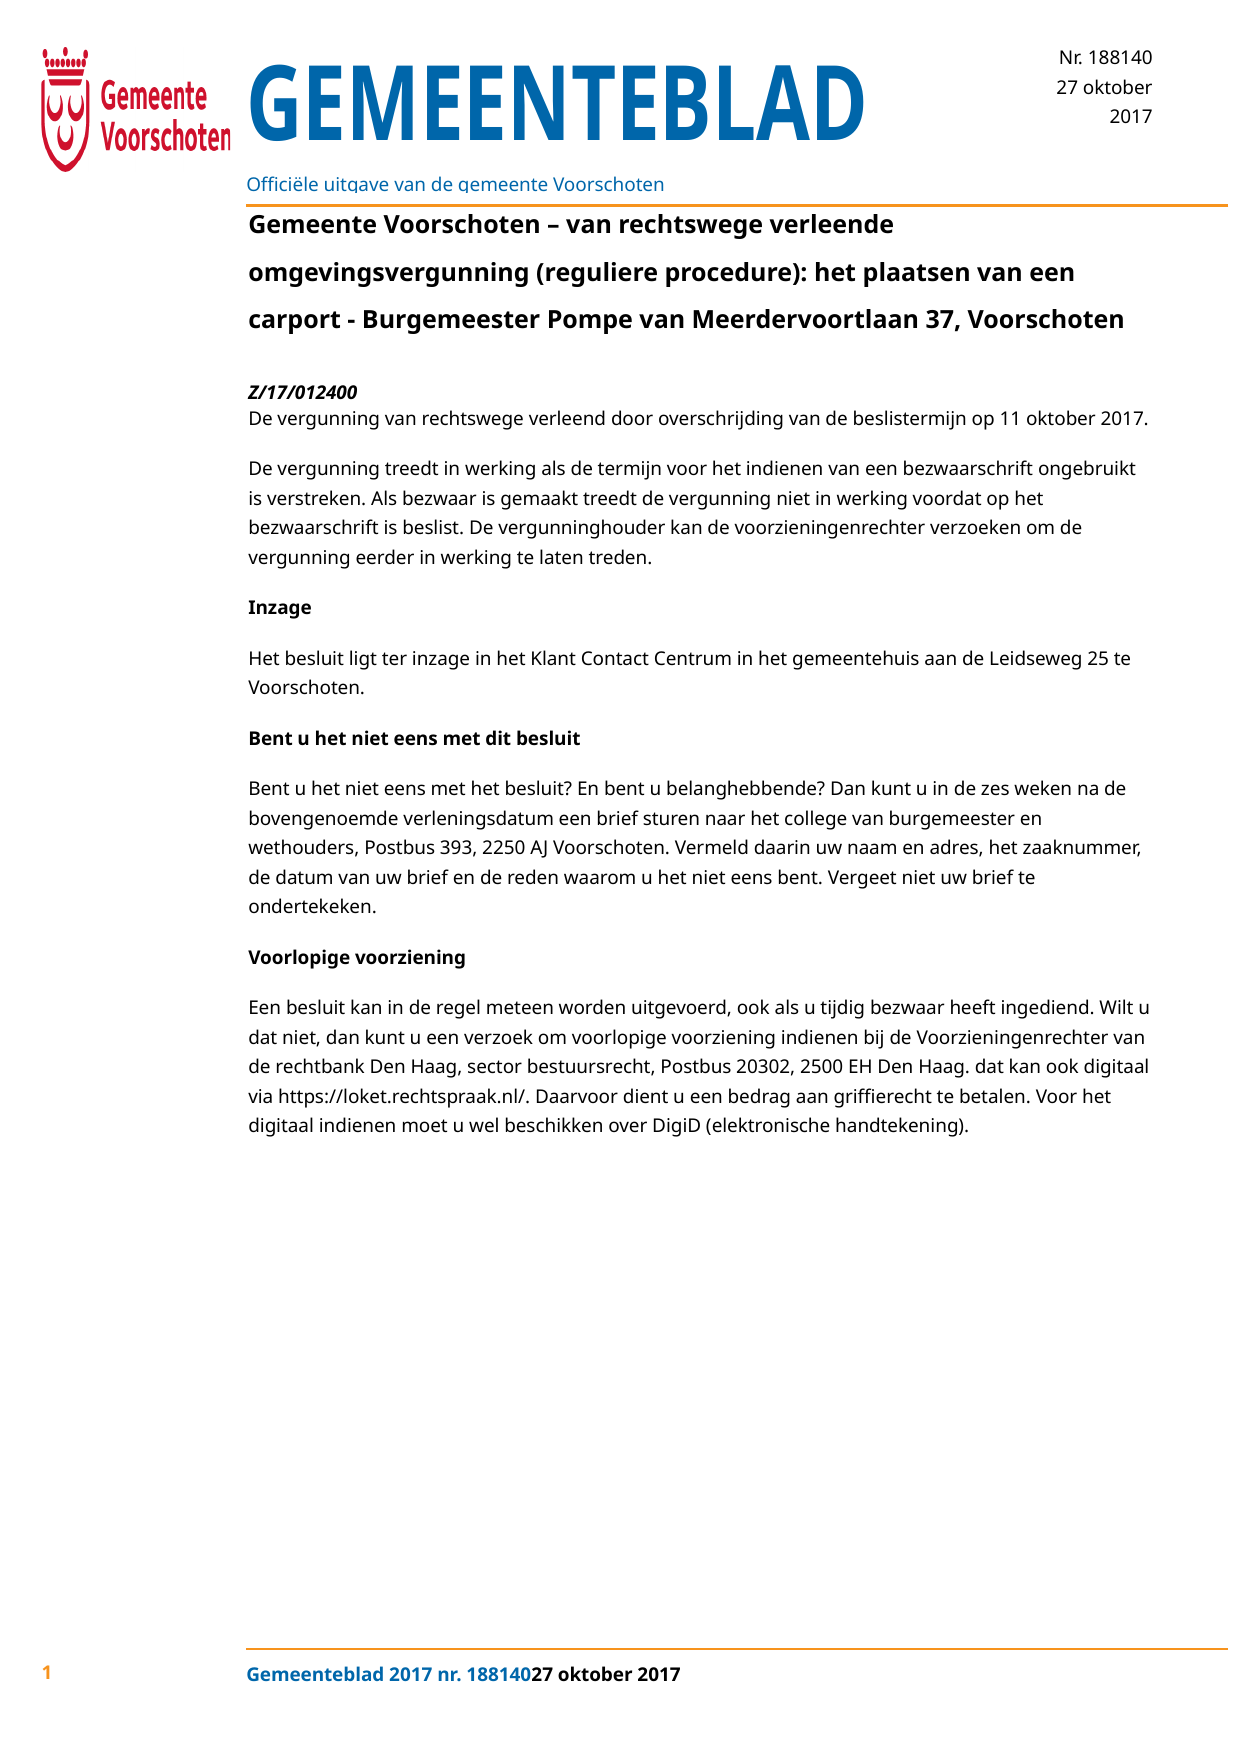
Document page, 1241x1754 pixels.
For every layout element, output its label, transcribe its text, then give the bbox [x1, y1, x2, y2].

text Bent u het niet eens met dit besluit [248, 725, 1152, 751]
text De vergunning treedt in werking als de termijn voor het indienen van een bezwaarschrift ongebruikt is verstreken. Als bezwaar is gemaakt treedt de vergunning niet in werking voordat op het bezwaarschrift is beslist. De vergunninghouder kan de voorzieningenrechter verzoeken om de vergunning eerder in werking te laten treden. [248, 455, 1152, 570]
text Inzage [248, 594, 1152, 620]
text Het besluit ligt ter inzage in het Klant Contact Centrum in het gemeentehuis aan de Leidseweg 25 te Voorschoten. [248, 645, 1152, 700]
text Gemeente Voorschoten – van rechtswege verleende omgevingsvergunning (reguliere procedure): het plaatsen van een carport - Burgemeester Pompe van Meerdervoortlaan 37, Voorschoten [248, 207, 1152, 336]
text Een besluit kan in de regel meteen worden uitgevoerd, ook als u tijdig bezwaar heeft ingediend. Wilt u dat niet, dan kunt u een verzoek om voorlopige voorziening indienen bij de Voorzieningenrechter van de rechtbank Den Haag, sector bestuursrecht, Postbus 20302, 2500 EH Den Haag. dat kan ook digitaal via https://loket.rechtspraak.nl/. Daarvoor dient u een bedrag aan griffierecht te betalen. Voor het digitaal indienen moet u wel beschikken over DigiD (elektronische handtekening). [248, 994, 1152, 1138]
text Bent u het niet eens met het besluit? En bent u belanghebbende? Dan kunt u in de zes weken na de bovengenoemde verleningsdatum een brief sturen naar het college van burgemeester en wethouders, Postbus 393, 2250 AJ Voorschoten. Vermeld daarin uw naam en adres, het zaaknummer, de datum van uw brief en de reden waarom u het niet eens bent. Vergeet niet uw brief te ondertekeken. [248, 775, 1152, 919]
text Voorlopige voorziening [248, 944, 1152, 970]
picture [41, 47, 231, 172]
text Z/17/012400 [248, 379, 1152, 405]
text De vergunning van rechtswege verleend door overschrijding van de beslistermijn op 11 oktober 2017. [248, 405, 1152, 431]
